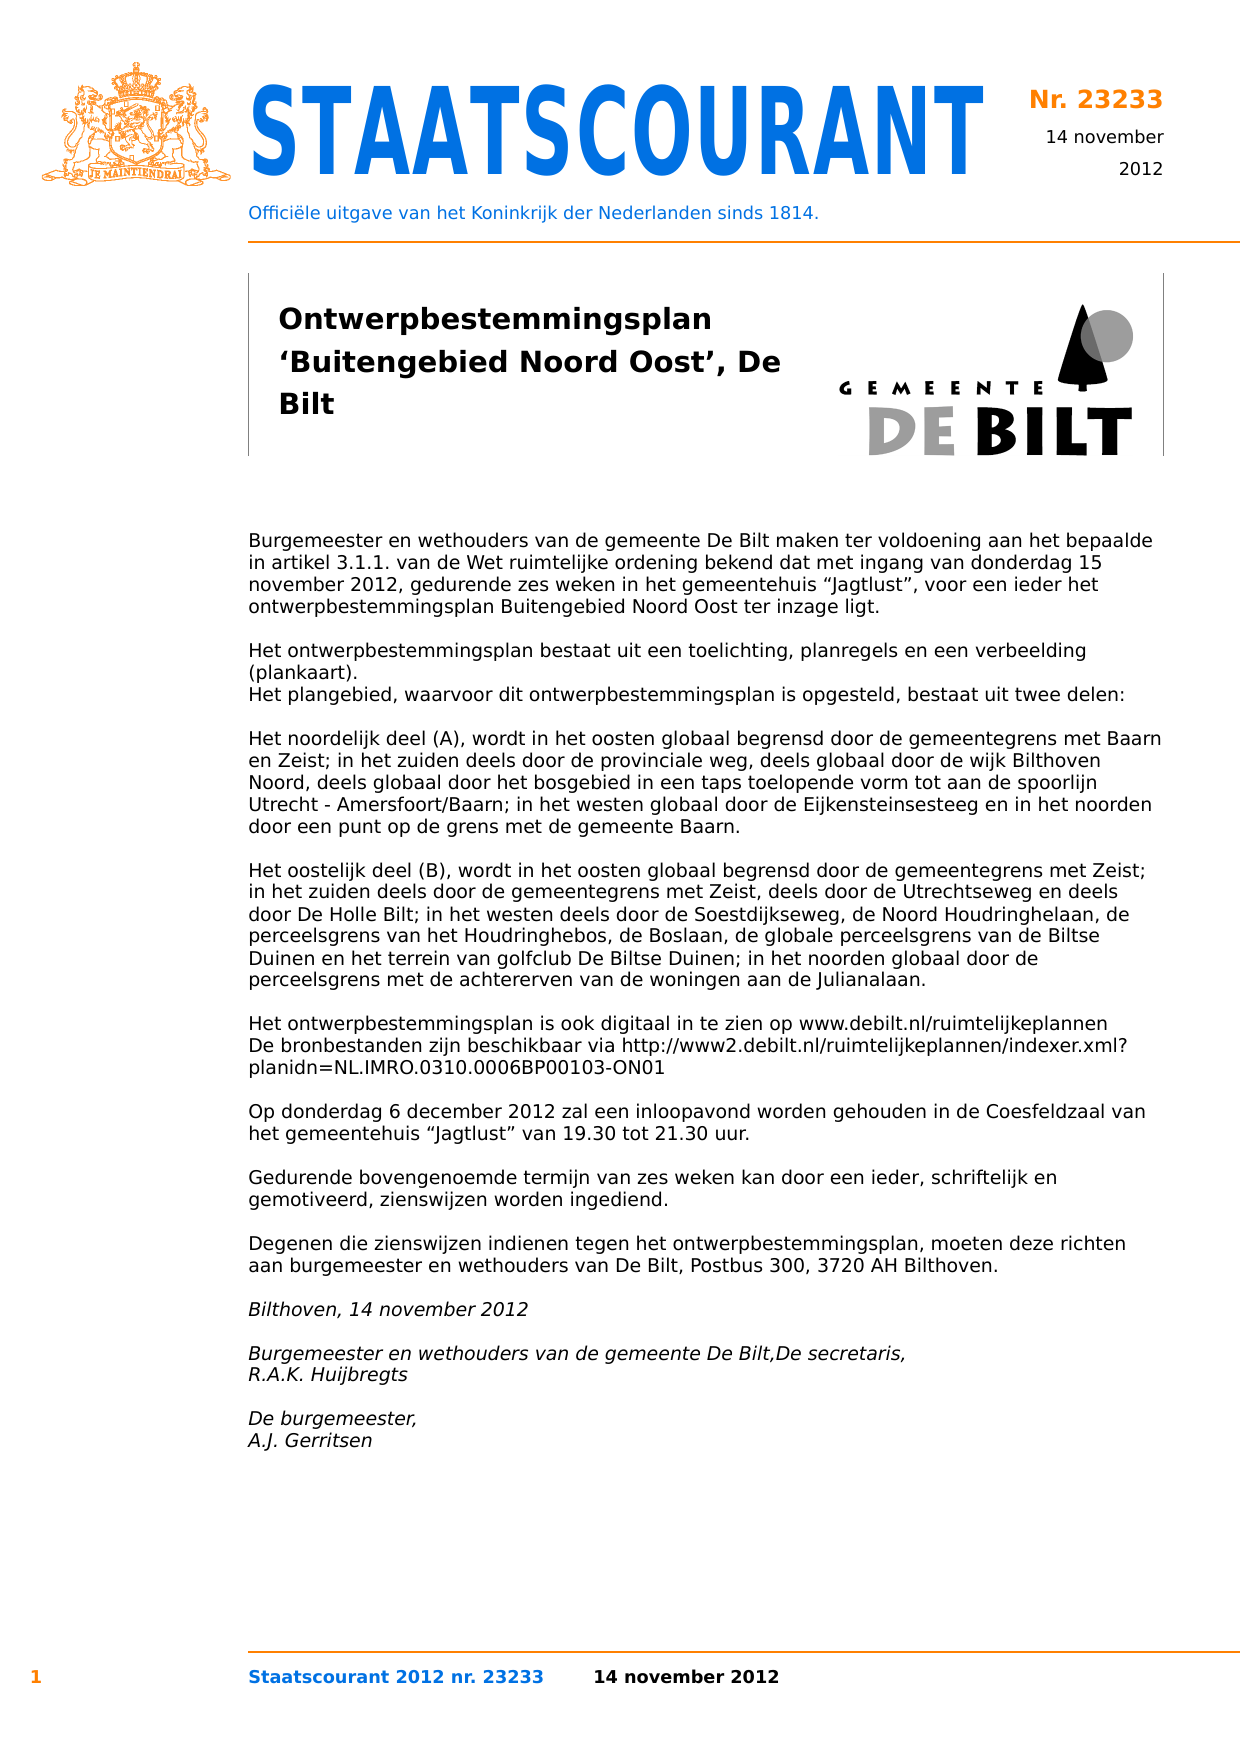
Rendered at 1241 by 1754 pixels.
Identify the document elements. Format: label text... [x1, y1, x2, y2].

table_header [25, 62, 248, 241]
picture [41, 62, 231, 186]
text Burgemeester en wethouders van de gemeente De Bilt maken ter voldoening aan het bepaalde in artikel 3.1.1. van de Wet ruimtelijke ordening bekend dat met ingang van donderdag 15 november 2012, gedurende zes weken in het gemeentehuis “Jagtlust”, voor een ieder het ontwerpbestemmingsplan Buitengebied Noord Oost ter inzage ligt. [248, 530, 1163, 618]
text Degenen die zienswijzen indienen tegen het ontwerpbestemmingsplan, moeten deze richten aan burgemeester en wethouders van De Bilt, Postbus 300, 3720 AH Bilthoven. [248, 1233, 1163, 1277]
text Op donderdag 6 december 2012 zal een inloopavond worden gehouden in de Coesfeldzaal van het gemeentehuis “Jagtlust” van 19.30 tot 21.30 uur. [248, 1101, 1163, 1145]
text Het plangebied, waarvoor dit ontwerpbestemmingsplan is opgesteld, bestaat uit twee delen: [248, 684, 1163, 706]
table_cell 14 november [998, 121, 1240, 153]
text Het ontwerpbestemmingsplan is ook digitaal in te zien op www.debilt.nl/ruimtelijkeplannen [248, 1013, 1163, 1035]
text Het oostelijk deel (B), wordt in het oosten globaal begrensd door de gemeentegrens met Zeist; in het zuiden deels door de gemeentegrens met Zeist, deels door de Utrechtseweg en deels door De Holle Bilt; in het westen deels door de Soestdijkseweg, de Noord Houdringhelaan, de perceelsgrens van het Houdringhebos, de Boslaan, de globale perceelsgrens van de Biltse Duinen en het terrein van golfclub De Biltse Duinen; in het noorden globaal door de perceelsgrens met de achtererven van de woningen aan de Julianalaan. [248, 859, 1163, 991]
subtitle Ontwerpbestemmingsplan ‘Buitengebied Noord Oost’, De Bilt [249, 273, 1163, 456]
text Het ontwerpbestemmingsplan bestaat uit een toelichting, planregels en een verbeelding (plankaart). [248, 640, 1163, 684]
table_cell Officiële uitgave van het Koninkrijk der Nederlanden sinds 1814. [248, 203, 1240, 241]
table_header Nr. 23233 [998, 62, 1240, 121]
table_cell 2012 [998, 153, 1240, 203]
text De bronbestanden zijn beschikbaar via http://www2.debilt.nl/ruimtelijkeplannen/indexer.xml?planidn=NL.IMRO.0310.0006BP00103-ON01 [248, 1035, 1163, 1079]
table_header STAATSCOURANT [248, 62, 998, 203]
text Burgemeester en wethouders van de gemeente De Bilt,De secretaris, R.A.K. Huijbregts [248, 1342, 1163, 1386]
text Gedurende bovengenoemde termijn van zes weken kan door een ieder, schriftelijk en gemotiveerd, zienswijzen worden ingediend. [248, 1167, 1163, 1211]
text Het noordelijk deel (A), wordt in het oosten globaal begrensd door de gemeentegrens met Baarn en Zeist; in het zuiden deels door de provinciale weg, deels globaal door de wijk Bilthoven Noord, deels globaal door het bosgebied in een taps toelopende vorm tot aan de spoorlijn Utrecht - Amersfoort/Baarn; in het westen globaal door de Eijkensteinsesteeg en in het noorden door een punt op de grens met de gemeente Baarn. [248, 728, 1163, 838]
text De burgemeester, A.J. Gerritsen [248, 1408, 1163, 1452]
picture [838, 302, 1134, 456]
text Bilthoven, 14 november 2012 [248, 1298, 1163, 1321]
